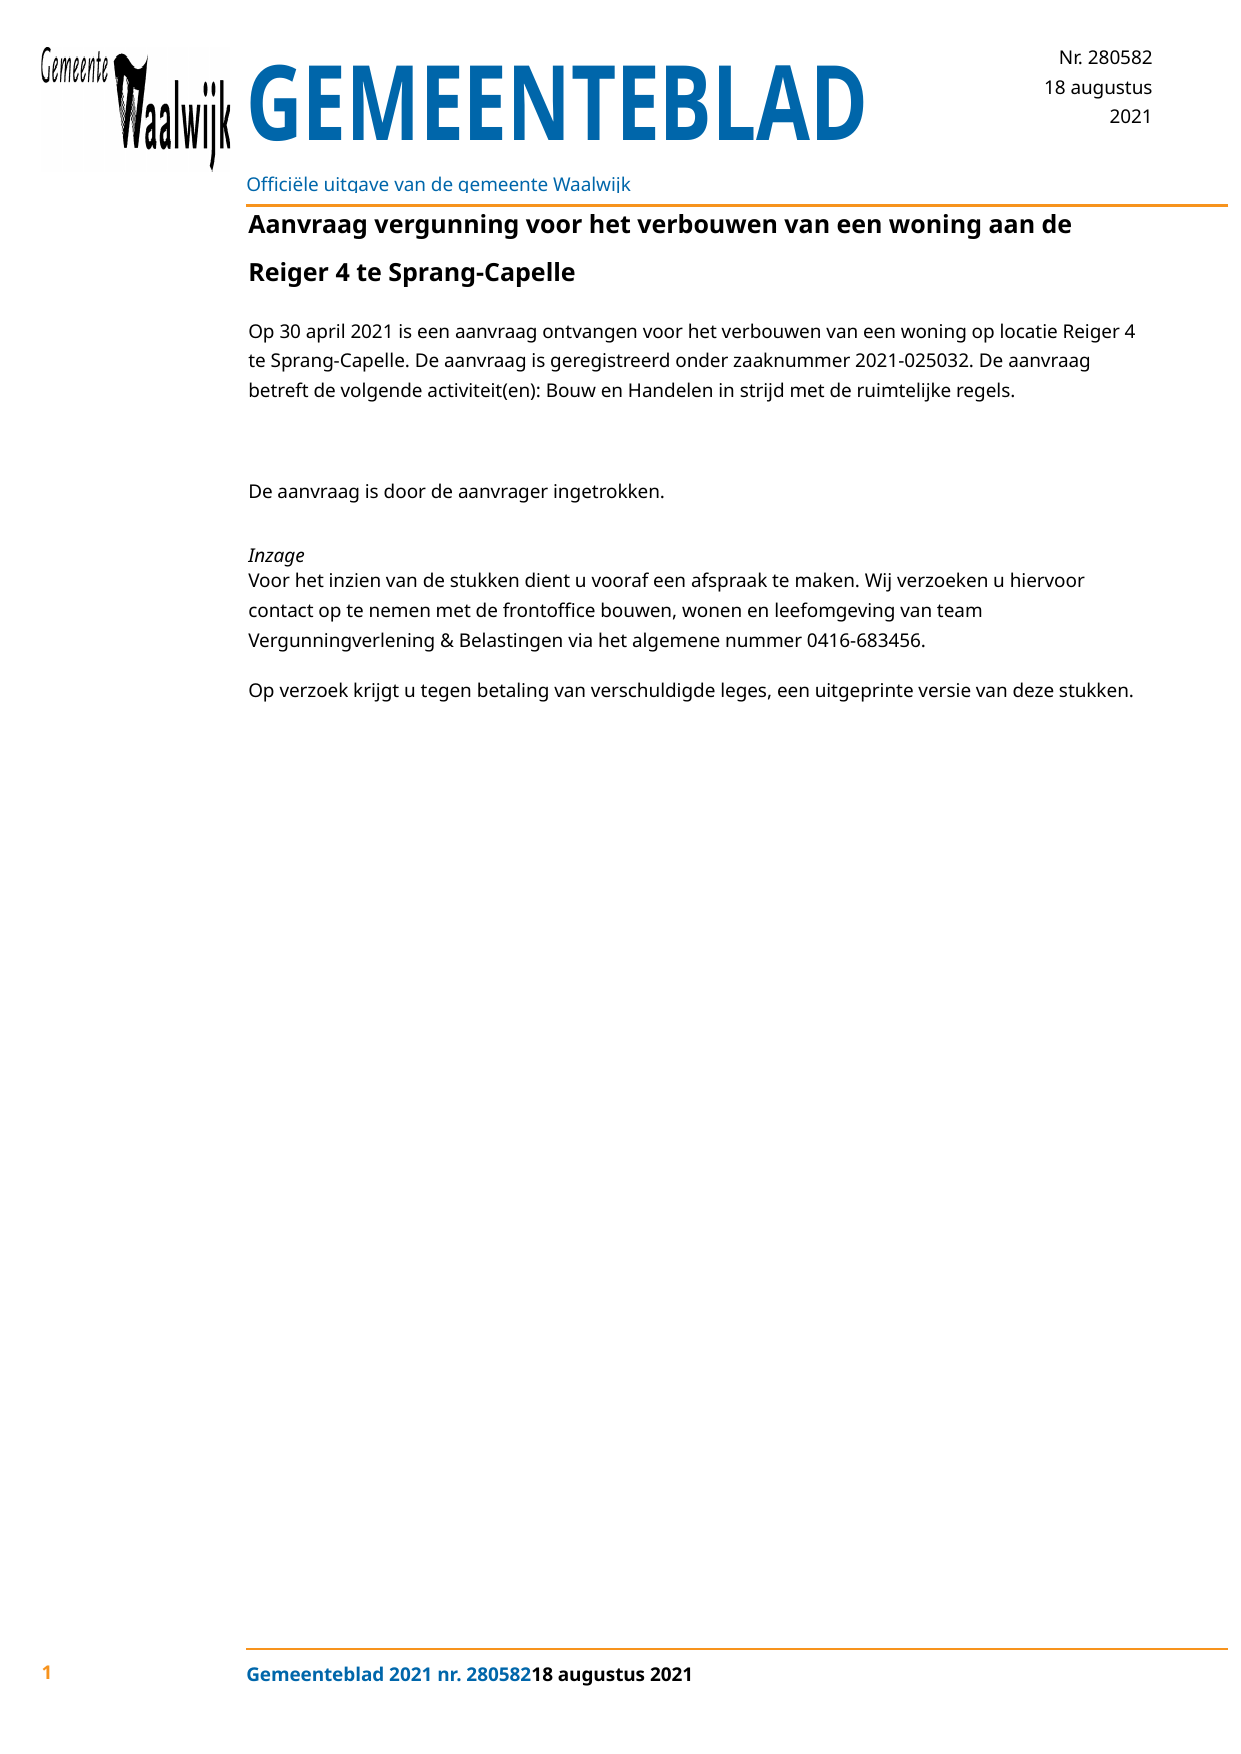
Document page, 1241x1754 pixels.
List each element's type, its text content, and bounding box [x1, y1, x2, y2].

text De aanvraag is door de aanvrager ingetrokken. [248, 478, 1152, 504]
text Inzage [248, 542, 1152, 568]
text Aanvraag vergunning voor het verbouwen van een woning aan de Reiger 4 te Sprang-Capelle [248, 207, 1152, 288]
text Voor het inzien van de stukken dient u vooraf een afspraak te maken. Wij verzoeken u hiervoor contact op te nemen met de frontoffice bouwen, wonen en leefomgeving van team Vergunningverlening & Belastingen via het algemene nummer 0416-683456. [248, 568, 1152, 652]
text Op 30 april 2021 is een aanvraag ontvangen voor het verbouwen van een woning op locatie Reiger 4 te Sprang-Capelle. De aanvraag is geregistreerd onder zaaknummer 2021-025032. De aanvraag betreft de volgende activiteit(en): Bouw en Handelen in strijd met de ruimtelijke regels. [248, 318, 1152, 403]
picture [41, 47, 231, 172]
text Op verzoek krijgt u tegen betaling van verschuldigde leges, een uitgeprinte versie van deze stukken. [248, 677, 1152, 703]
